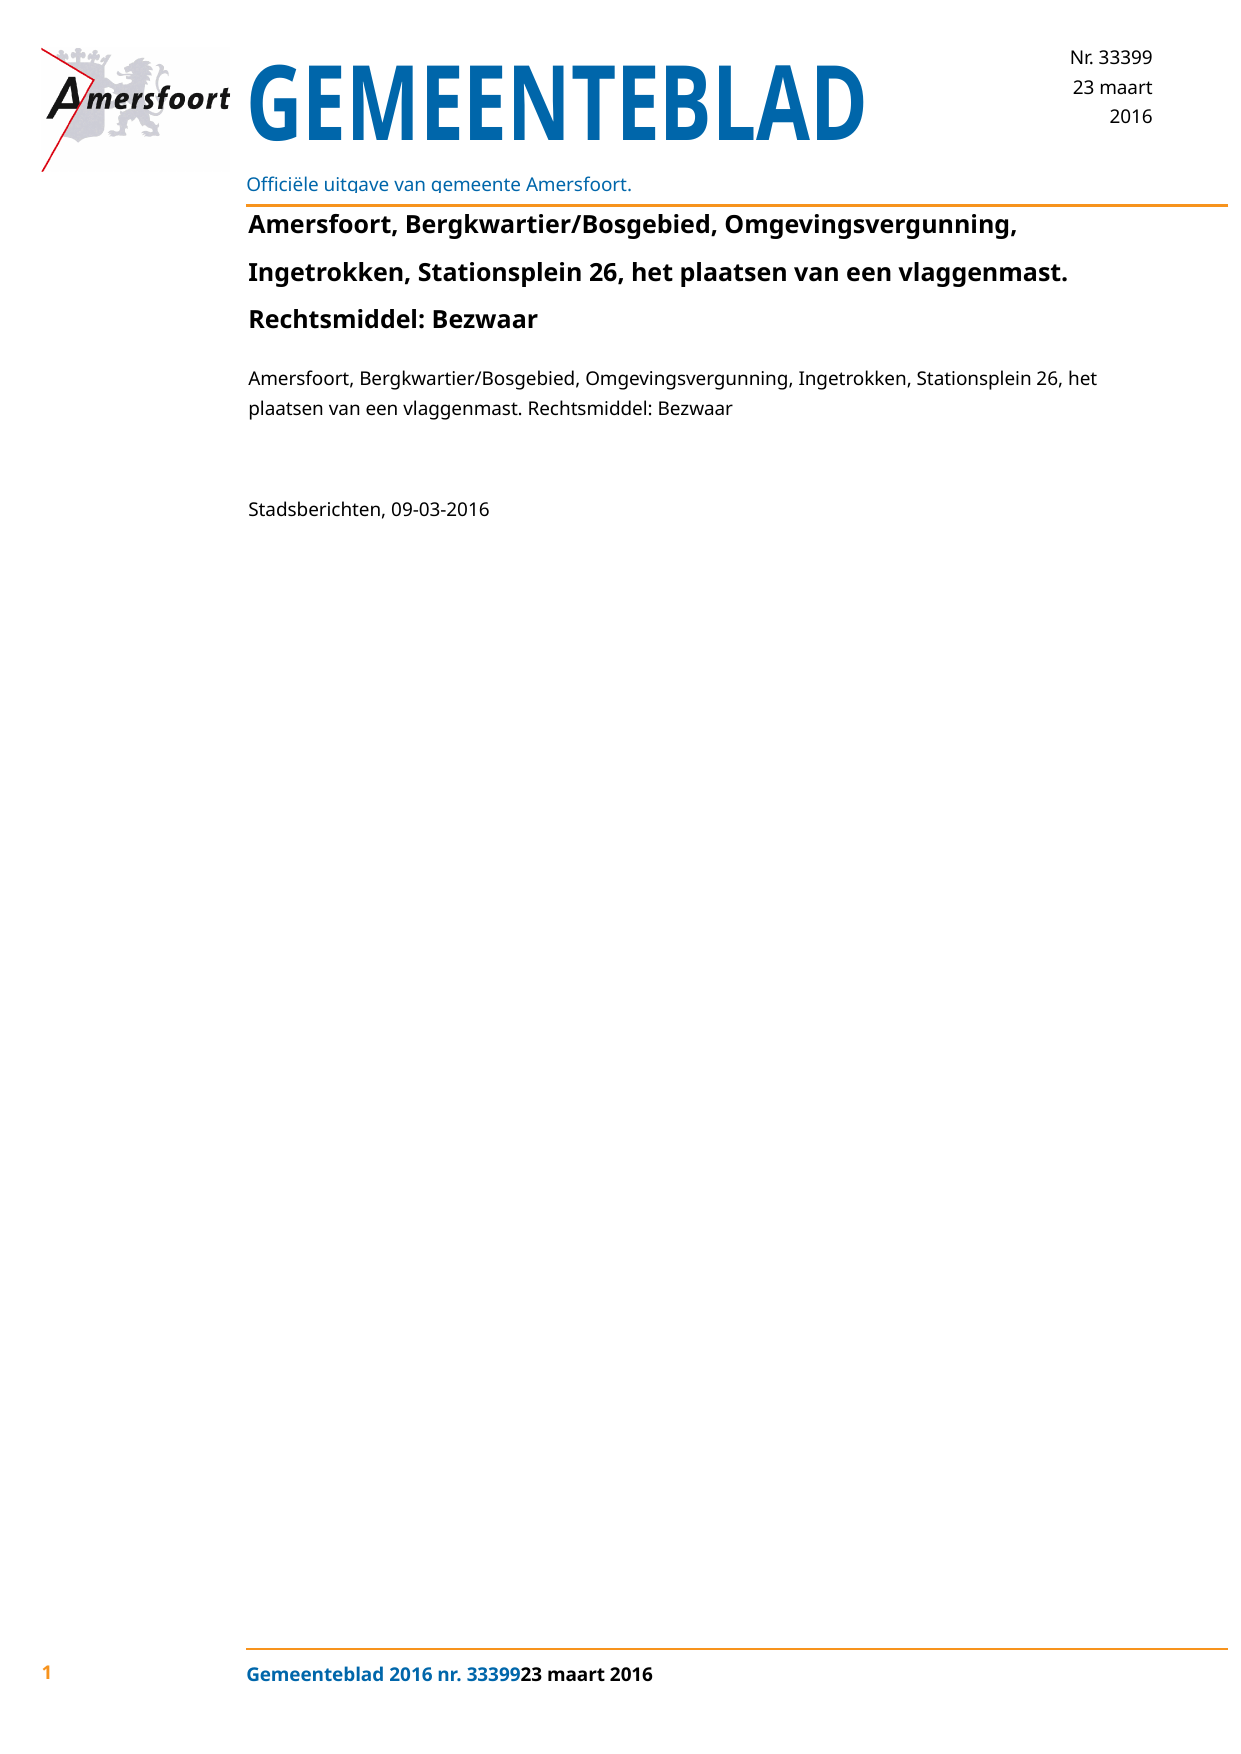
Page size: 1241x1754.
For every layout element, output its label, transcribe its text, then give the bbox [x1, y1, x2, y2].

text Amersfoort, Bergkwartier/Bosgebied, Omgevingsvergunning, Ingetrokken, Stationsplein 26, het plaatsen van een vlaggenmast. Rechtsmiddel: Bezwaar [248, 366, 1152, 421]
text Amersfoort, Bergkwartier/Bosgebied, Omgevingsvergunning, Ingetrokken, Stationsplein 26, het plaatsen van een vlaggenmast. Rechtsmiddel: Bezwaar [248, 207, 1152, 336]
text Stadsberichten, 09-03-2016 [248, 496, 1152, 522]
picture [41, 47, 231, 172]
